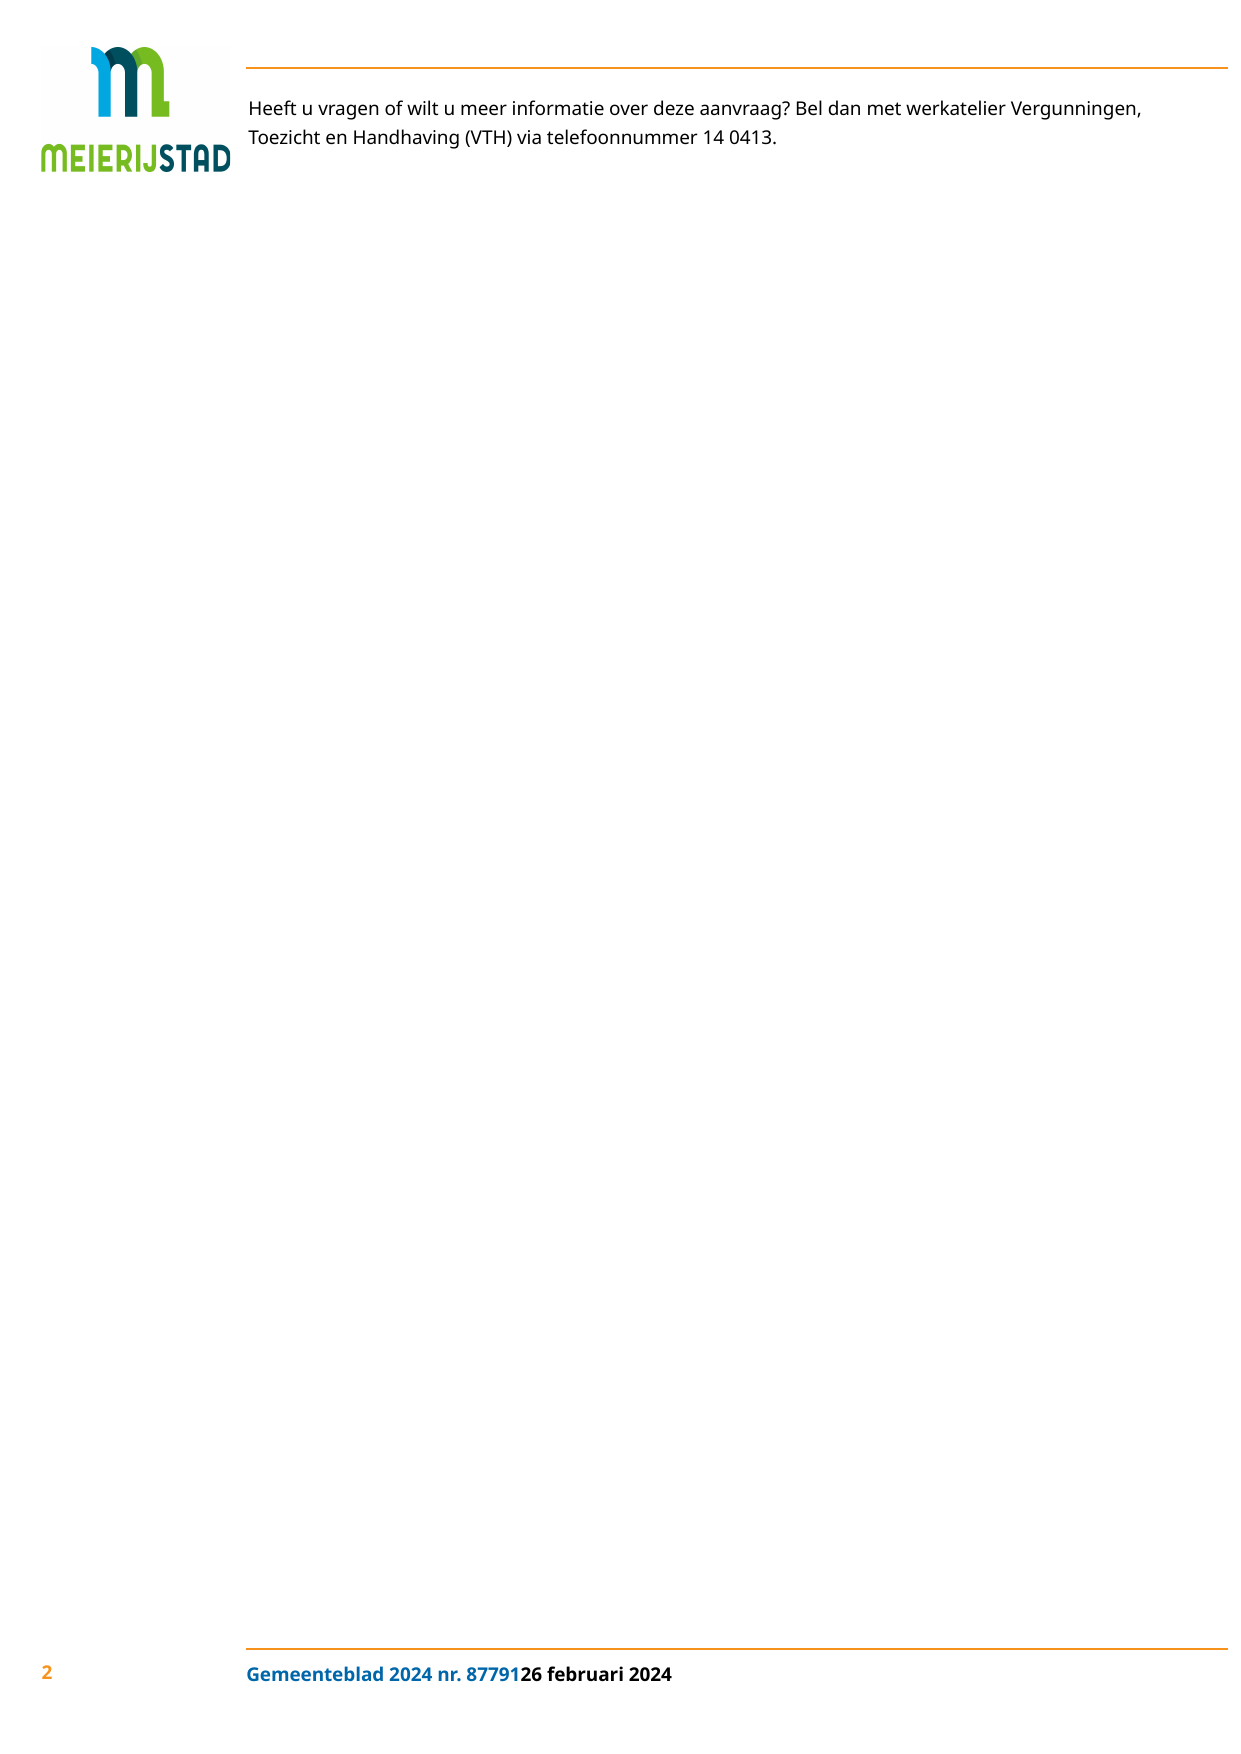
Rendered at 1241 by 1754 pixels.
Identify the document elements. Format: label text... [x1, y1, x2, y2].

text Heeft u vragen of wilt u meer informatie over deze aanvraag? Bel dan met werkatelier Vergunningen, Toezicht en Handhaving (VTH) via telefoonnummer 14 0413. [248, 95, 1152, 150]
picture [41, 47, 231, 172]
